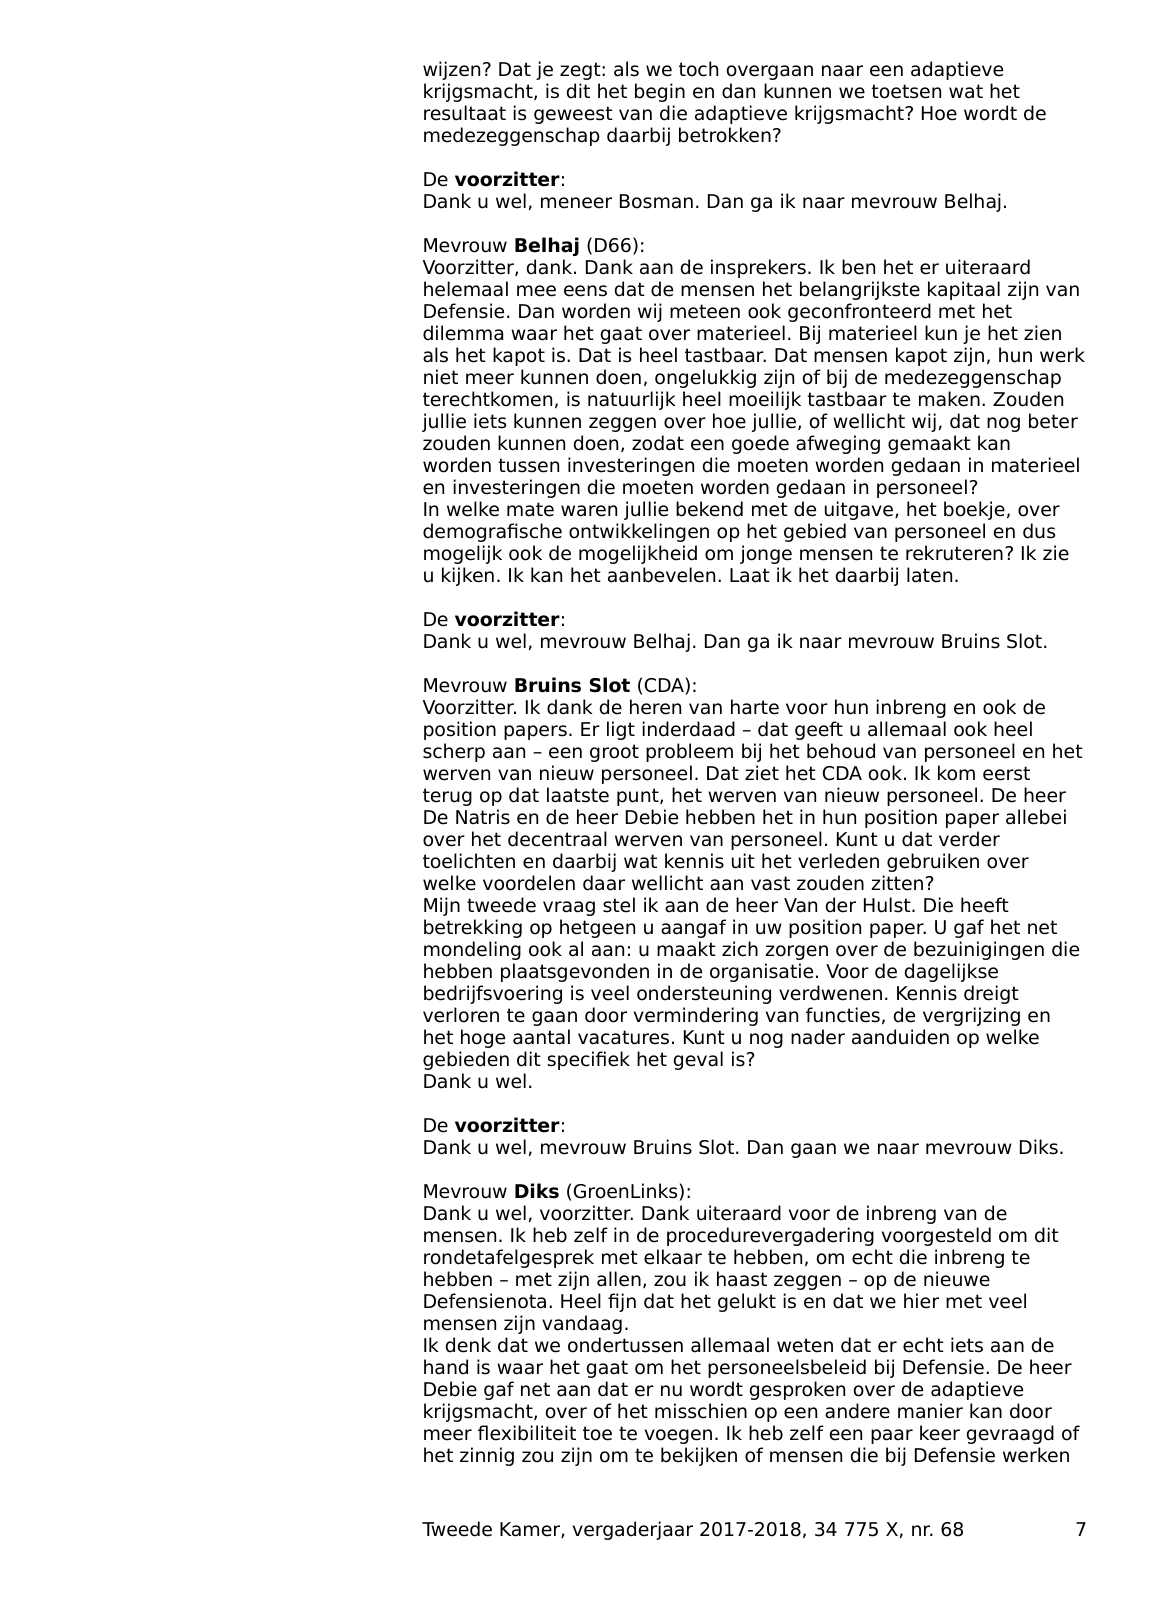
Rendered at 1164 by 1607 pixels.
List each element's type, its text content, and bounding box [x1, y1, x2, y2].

text Mevrouw Bruins Slot (CDA): [422, 675, 1087, 697]
text Ik denk dat we ondertussen allemaal weten dat er echt iets aan de hand is waar het gaat om het personeelsbeleid bij Defensie. De heer Debie gaf net aan dat er nu wordt gesproken over de adaptieve krijgsmacht, over of het misschien op een andere manier kan door meer flexibiliteit toe te voegen. Ik heb zelf een paar keer gevraagd of het zinnig zou zijn om te bekijken of mensen die bij Defensie werken [422, 1335, 1087, 1467]
text Dank u wel, voorzitter. Dank uiteraard voor de inbreng van de mensen. Ik heb zelf in de procedurevergadering voorgesteld om dit rondetafelgesprek met elkaar te hebben, om echt die inbreng te hebben – met zijn allen, zou ik haast zeggen – op de nieuwe Defensienota. Heel fijn dat het gelukt is en dat we hier met veel mensen zijn vandaag. [422, 1203, 1087, 1335]
text Mijn tweede vraag stel ik aan de heer Van der Hulst. Die heeft betrekking op hetgeen u aangaf in uw position paper. U gaf het net mondeling ook al aan: u maakt zich zorgen over de bezuinigingen die hebben plaatsgevonden in de organisatie. Voor de dagelijkse bedrijfsvoering is veel ondersteuning verdwenen. Kennis dreigt verloren te gaan door vermindering van functies, de vergrijzing en het hoge aantal vacatures. Kunt u nog nader aanduiden op welke gebieden dit specifiek het geval is? [422, 895, 1087, 1071]
text Voorzitter. Ik dank de heren van harte voor hun inbreng en ook de position papers. Er ligt inderdaad – dat geeft u allemaal ook heel scherp aan – een groot probleem bij het behoud van personeel en het werven van nieuw personeel. Dat ziet het CDA ook. Ik kom eerst terug op dat laatste punt, het werven van nieuw personeel. De heer De Natris en de heer Debie hebben het in hun position paper allebei over het decentraal werven van personeel. Kunt u dat verder toelichten en daarbij wat kennis uit het verleden gebruiken over welke voordelen daar wellicht aan vast zouden zitten? [422, 697, 1087, 895]
text Dank u wel, mevrouw Bruins Slot. Dan gaan we naar mevrouw Diks. [422, 1137, 1087, 1159]
text Voorzitter, dank. Dank aan de insprekers. Ik ben het er uiteraard helemaal mee eens dat de mensen het belangrijkste kapitaal zijn van Defensie. Dan worden wij meteen ook geconfronteerd met het dilemma waar het gaat over materieel. Bij materieel kun je het zien als het kapot is. Dat is heel tastbaar. Dat mensen kapot zijn, hun werk niet meer kunnen doen, ongelukkig zijn of bij de medezeggenschap terechtkomen, is natuurlijk heel moeilijk tastbaar te maken. Zouden jullie iets kunnen zeggen over hoe jullie, of wellicht wij, dat nog beter zouden kunnen doen, zodat een goede afweging gemaakt kan worden tussen investeringen die moeten worden gedaan in materieel en investeringen die moeten worden gedaan in personeel? [422, 257, 1087, 499]
text Dank u wel. [422, 1071, 1087, 1093]
text De voorzitter: [422, 609, 1087, 631]
text Mevrouw Belhaj (D66): [422, 235, 1087, 257]
text De voorzitter: [422, 1115, 1087, 1137]
text De voorzitter: [422, 169, 1087, 191]
text wijzen? Dat je zegt: als we toch overgaan naar een adaptieve krijgsmacht, is dit het begin en dan kunnen we toetsen wat het resultaat is geweest van die adaptieve krijgsmacht? Hoe wordt de medezeggenschap daarbij betrokken? [422, 59, 1087, 147]
text Mevrouw Diks (GroenLinks): [422, 1181, 1087, 1203]
text Dank u wel, meneer Bosman. Dan ga ik naar mevrouw Belhaj. [422, 191, 1087, 213]
text Dank u wel, mevrouw Belhaj. Dan ga ik naar mevrouw Bruins Slot. [422, 631, 1087, 653]
text In welke mate waren jullie bekend met de uitgave, het boekje, over demografische ontwikkelingen op het gebied van personeel en dus mogelijk ook de mogelijkheid om jonge mensen te rekruteren? Ik zie u kijken. Ik kan het aanbevelen. Laat ik het daarbij laten. [422, 499, 1087, 587]
